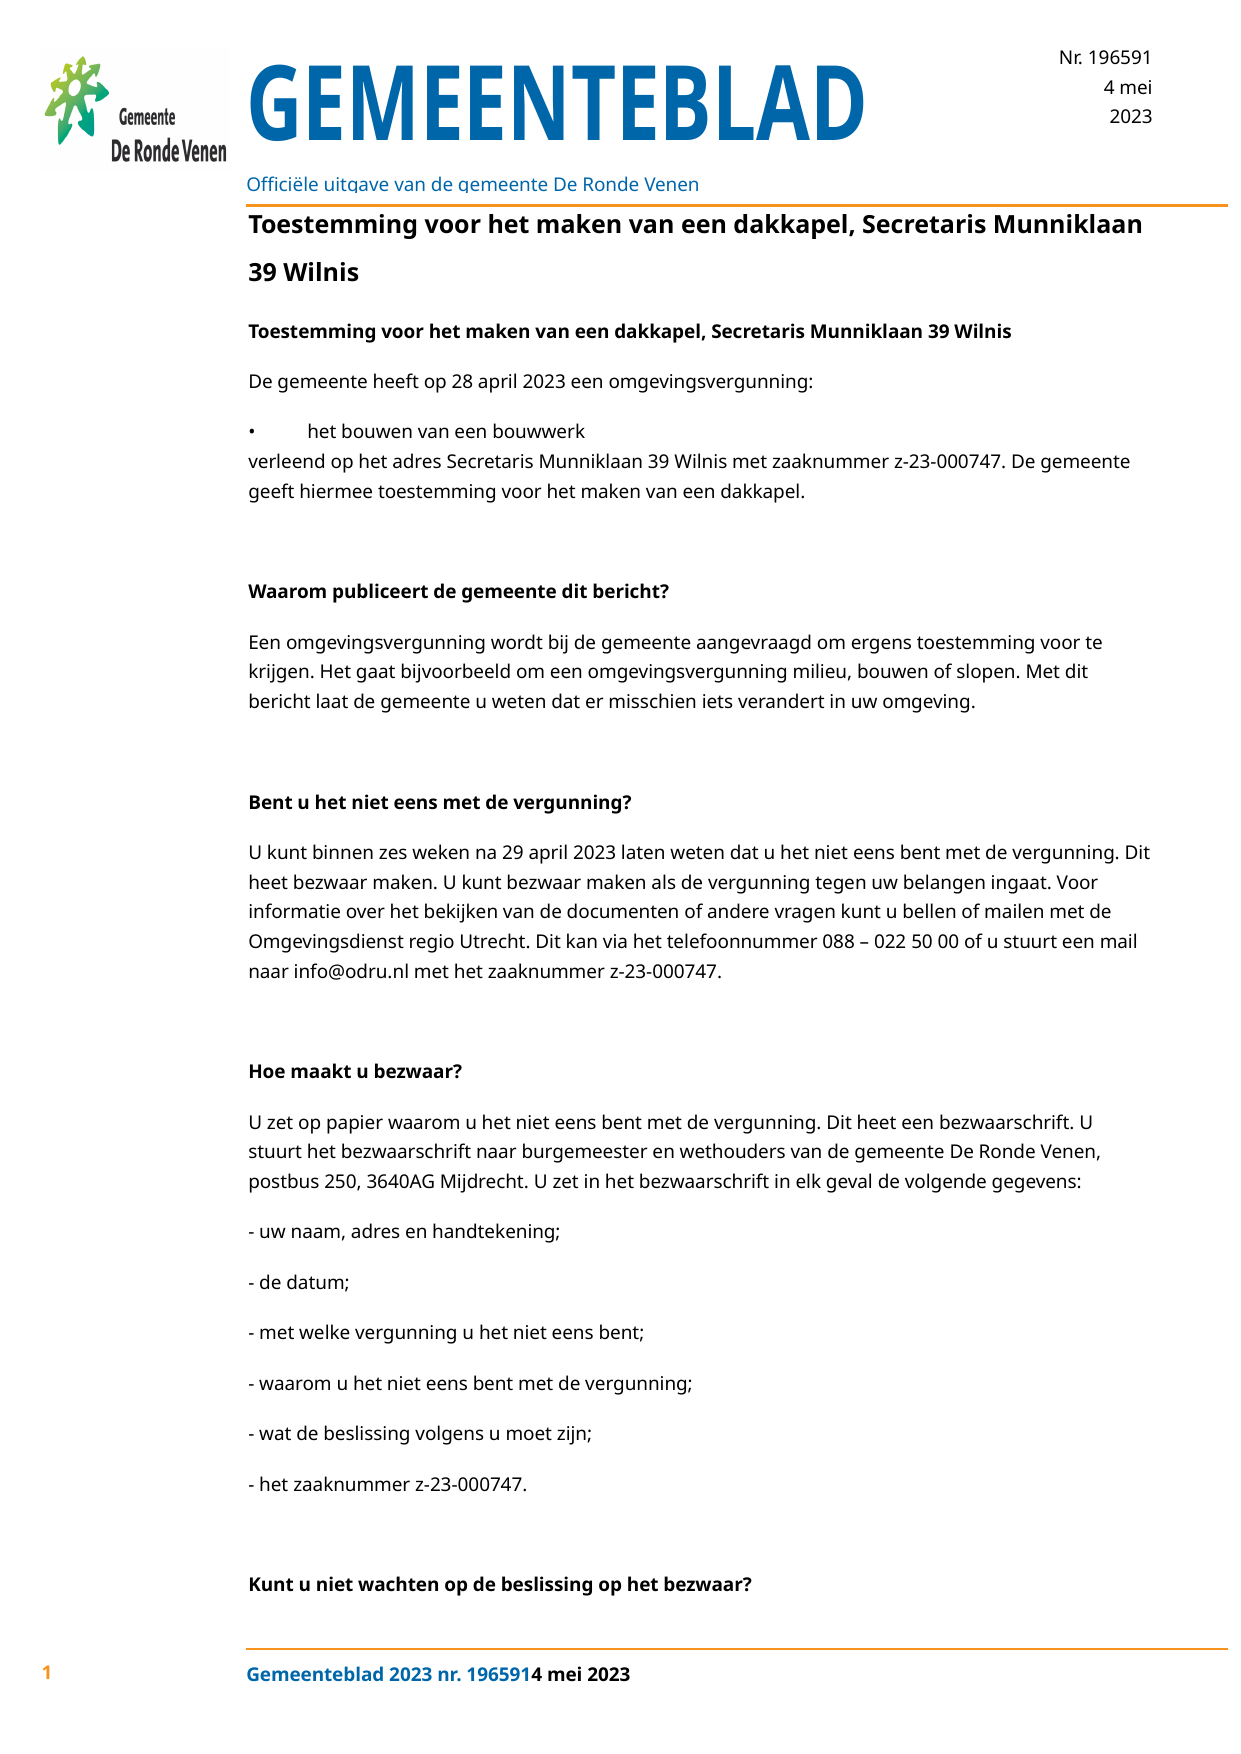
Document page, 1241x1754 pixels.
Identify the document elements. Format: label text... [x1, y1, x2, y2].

text U zet op papier waarom u het niet eens bent met de vergunning. Dit heet een bezwaarschrift. U stuurt het bezwaarschrift naar burgemeester en wethouders van de gemeente De Ronde Venen, postbus 250, 3640AG Mijdrecht. U zet in het bezwaarschrift in elk geval de volgende gegevens: [248, 1109, 1152, 1194]
text verleend op het adres Secretaris Munniklaan 39 Wilnis met zaaknummer z-23-000747. De gemeente geeft hiermee toestemming voor het maken van een dakkapel. [248, 448, 1152, 504]
text Kunt u niet wachten op de beslissing op het bezwaar? [248, 1572, 1152, 1597]
text - waarom u het niet eens bent met de vergunning; [248, 1370, 1152, 1396]
text Een omgevingsvergunning wordt bij de gemeente aangevraagd om ergens toestemming voor te krijgen. Het gaat bijvoorbeeld om een omgevingsvergunning milieu, bouwen of slopen. Met dit bericht laat de gemeente u weten dat er misschien iets verandert in uw omgeving. [248, 629, 1152, 714]
text De gemeente heeft op 28 april 2023 een omgevingsvergunning: [248, 368, 1152, 394]
text - met welke vergunning u het niet eens bent; [248, 1319, 1152, 1345]
picture [41, 47, 231, 172]
text - uw naam, adres en handtekening; [248, 1219, 1152, 1244]
text Hoe maakt u bezwaar? [248, 1059, 1152, 1084]
text Toestemming voor het maken van een dakkapel, Secretaris Munniklaan 39 Wilnis [248, 207, 1152, 288]
text - de datum; [248, 1269, 1152, 1295]
text Waarom publiceert de gemeente dit bericht? [248, 579, 1152, 604]
text - het zaaknummer z-23-000747. [248, 1471, 1152, 1497]
text U kunt binnen zes weken na 29 april 2023 laten weten dat u het niet eens bent met de vergunning. Dit heet bezwaar maken. U kunt bezwaar maken als de vergunning tegen uw belangen ingaat. Voor informatie over het bekijken van de documenten of andere vragen kunt u bellen of mailen met de Omgevingsdienst regio Utrecht. Dit kan via het telefoonnummer 088 – 022 50 00 of u stuurt een mail naar info@odru.nl met het zaaknummer z-23-000747. [248, 839, 1152, 984]
text Toestemming voor het maken van een dakkapel, Secretaris Munniklaan 39 Wilnis [248, 318, 1152, 344]
text - wat de beslissing volgens u moet zijn; [248, 1420, 1152, 1446]
text Bent u het niet eens met de vergunning? [248, 789, 1152, 815]
list het bouwen van een bouwwerk [248, 419, 1152, 444]
